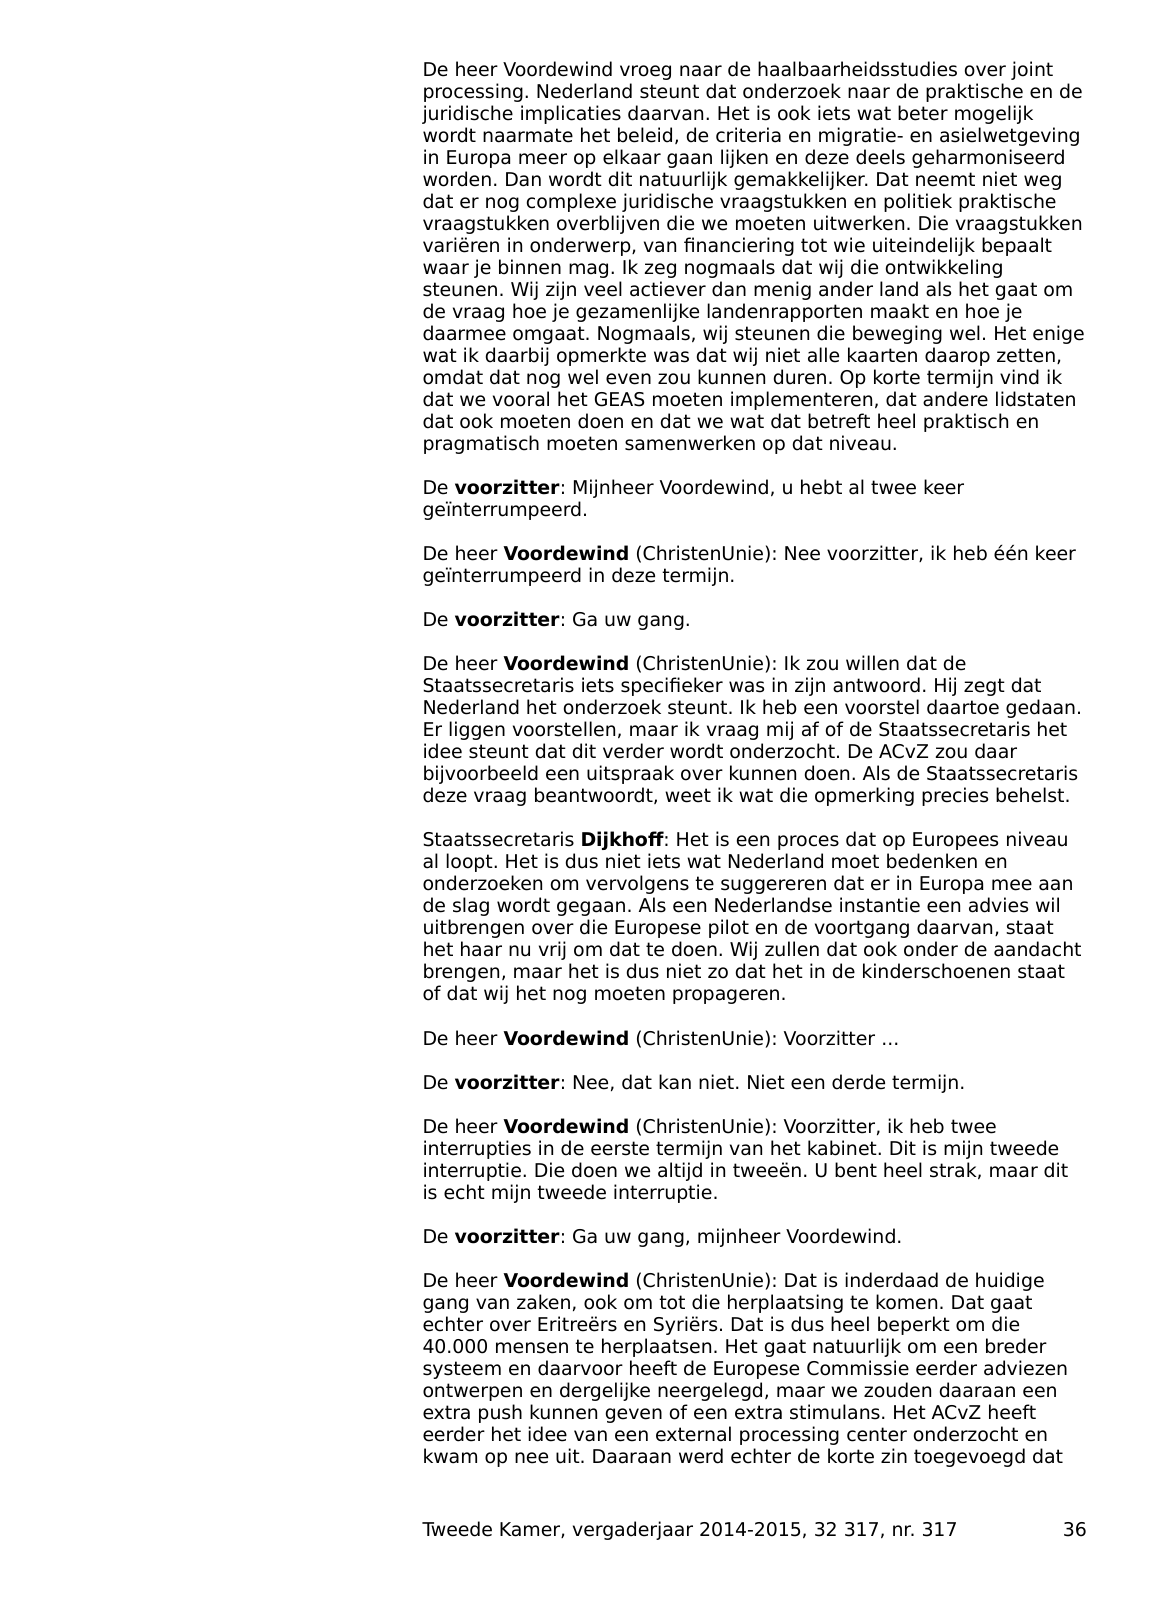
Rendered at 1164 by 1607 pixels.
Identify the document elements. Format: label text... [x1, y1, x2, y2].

text De voorzitter: Nee, dat kan niet. Niet een derde termijn. [422, 1072, 1087, 1093]
text De heer Voordewind (ChristenUnie): Voorzitter ... [422, 1027, 1087, 1049]
text De voorzitter: Mijnheer Voordewind, u hebt al twee keer geïnterrumpeerd. [422, 477, 1087, 521]
text De heer Voordewind (ChristenUnie): Dat is inderdaad de huidige gang van zaken, ook om tot die herplaatsing te komen. Dat gaat echter over Eritreërs en Syriërs. Dat is dus heel beperkt om die 40.000 mensen te herplaatsen. Het gaat natuurlijk om een breder systeem en daarvoor heeft de Europese Commissie eerder adviezen ontwerpen en dergelijke neergelegd, maar we zouden daaraan een extra push kunnen geven of een extra stimulans. Het ACvZ heeft eerder het idee van een external processing center onderzocht en kwam op nee uit. Daaraan werd echter de korte zin toegevoegd dat [422, 1270, 1087, 1468]
text De voorzitter: Ga uw gang, mijnheer Voordewind. [422, 1226, 1087, 1248]
text De voorzitter: Ga uw gang. [422, 609, 1087, 631]
text De heer Voordewind (ChristenUnie): Ik zou willen dat de Staatssecretaris iets specifieker was in zijn antwoord. Hij zegt dat Nederland het onderzoek steunt. Ik heb een voorstel daartoe gedaan. Er liggen voorstellen, maar ik vraag mij af of de Staatssecretaris het idee steunt dat dit verder wordt onderzocht. De ACvZ zou daar bijvoorbeeld een uitspraak over kunnen doen. Als de Staatssecretaris deze vraag beantwoordt, weet ik wat die opmerking precies behelst. [422, 653, 1087, 807]
text De heer Voordewind (ChristenUnie): Nee voorzitter, ik heb één keer geïnterrumpeerd in deze termijn. [422, 543, 1087, 587]
text De heer Voordewind vroeg naar de haalbaarheidsstudies over joint processing. Nederland steunt dat onderzoek naar de praktische en de juridische implicaties daarvan. Het is ook iets wat beter mogelijk wordt naarmate het beleid, de criteria en migratie- en asielwetgeving in Europa meer op elkaar gaan lijken en deze deels geharmoniseerd worden. Dan wordt dit natuurlijk gemakkelijker. Dat neemt niet weg dat er nog complexe juridische vraagstukken en politiek praktische vraagstukken overblijven die we moeten uitwerken. Die vraagstukken variëren in onderwerp, van financiering tot wie uiteindelijk bepaalt waar je binnen mag. Ik zeg nogmaals dat wij die ontwikkeling steunen. Wij zijn veel actiever dan menig ander land als het gaat om de vraag hoe je gezamenlijke landenrapporten maakt en hoe je daarmee omgaat. Nogmaals, wij steunen die beweging wel. Het enige wat ik daarbij opmerkte was dat wij niet alle kaarten daarop zetten, omdat dat nog wel even zou kunnen duren. Op korte termijn vind ik dat we vooral het GEAS moeten implementeren, dat andere lidstaten dat ook moeten doen en dat we wat dat betreft heel praktisch en pragmatisch moeten samenwerken op dat niveau. [422, 59, 1087, 455]
text Staatssecretaris Dijkhoff: Het is een proces dat op Europees niveau al loopt. Het is dus niet iets wat Nederland moet bedenken en onderzoeken om vervolgens te suggereren dat er in Europa mee aan de slag wordt gegaan. Als een Nederlandse instantie een advies wil uitbrengen over die Europese pilot en de voortgang daarvan, staat het haar nu vrij om dat te doen. Wij zullen dat ook onder de aandacht brengen, maar het is dus niet zo dat het in de kinderschoenen staat of dat wij het nog moeten propageren. [422, 829, 1087, 1005]
text De heer Voordewind (ChristenUnie): Voorzitter, ik heb twee interrupties in de eerste termijn van het kabinet. Dit is mijn tweede interruptie. Die doen we altijd in tweeën. U bent heel strak, maar dit is echt mijn tweede interruptie. [422, 1116, 1087, 1204]
